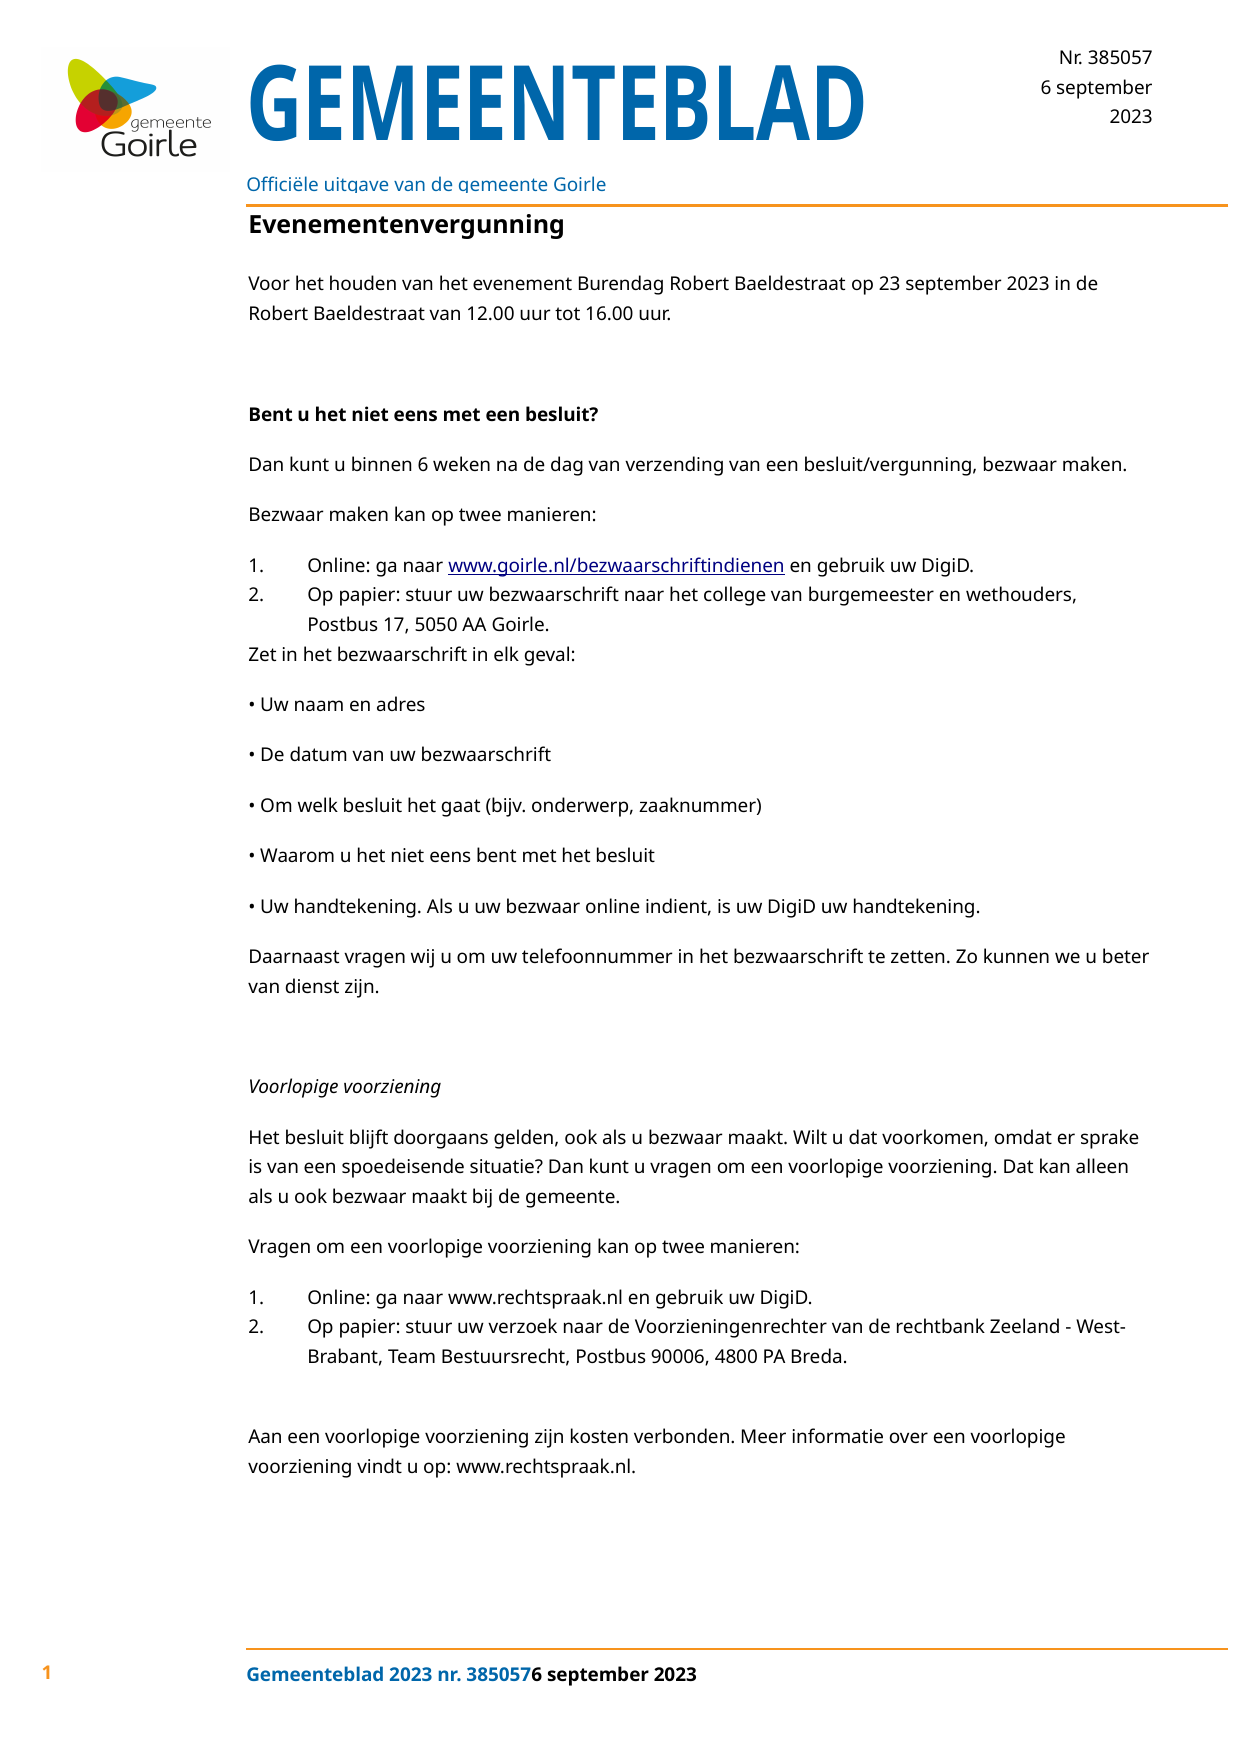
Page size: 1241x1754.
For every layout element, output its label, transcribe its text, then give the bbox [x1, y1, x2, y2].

text Daarnaast vragen wij u om uw telefoonnummer in het bezwaarschrift te zetten. Zo kunnen we u beter van dienst zijn. [248, 943, 1152, 998]
text • Waarom u het niet eens bent met het besluit [248, 842, 1152, 868]
text Bent u het niet eens met een besluit? [248, 401, 1152, 426]
text Voor het houden van het evenement Burendag Robert Baeldestraat op 23 september 2023 in de Robert Baeldestraat van 12.00 uur tot 16.00 uur. [248, 270, 1152, 326]
text Zet in het bezwaarschrift in elk geval: [248, 641, 1152, 666]
text • Om welk besluit het gaat (bijv. onderwerp, zaaknummer) [248, 792, 1152, 818]
list Online: ga naar www.rechtspraak.nl en gebruik uw DigiD. [248, 1284, 1152, 1310]
text • Uw naam en adres [248, 691, 1152, 717]
picture [41, 47, 231, 172]
text Het besluit blijft doorgaans gelden, ook als u bezwaar maakt. Wilt u dat voorkomen, omdat er sprake is van een spoedeisende situatie? Dan kunt u vragen om een voorlopige voorziening. Dat kan alleen als u ook bezwaar maakt bij de gemeente. [248, 1124, 1152, 1209]
text Dan kunt u binnen 6 weken na de dag van verzending van een besluit/vergunning, bezwaar maken. [248, 451, 1152, 477]
text Evenementenvergunning [248, 207, 1152, 241]
text Voorlopige voorziening [248, 1074, 1152, 1099]
text • Uw handtekening. Als u uw bezwaar online indient, is uw DigiD uw handtekening. [248, 893, 1152, 918]
list Op papier: stuur uw bezwaarschrift naar het college van burgemeester en wethouders, Postbus 17, 5050 AA Goirle. [248, 582, 1152, 637]
list Online: ga naar www.goirle.nl/bezwaarschriftindienen en gebruik uw DigiD. [248, 552, 1152, 578]
text • De datum van uw bezwaarschrift [248, 742, 1152, 767]
text Vragen om een voorlopige voorziening kan op twee manieren: [248, 1234, 1152, 1259]
text Bezwaar maken kan op twee manieren: [248, 502, 1152, 527]
list Op papier: stuur uw verzoek naar de Voorzieningenrechter van de rechtbank Zeeland - West-Brabant, Team Bestuursrecht, Postbus 90006, 4800 PA Breda. [248, 1314, 1152, 1369]
text Aan een voorlopige voorziening zijn kosten verbonden. Meer informatie over een voorlopige voorziening vindt u op: www.rechtspraak.nl. [248, 1423, 1152, 1478]
